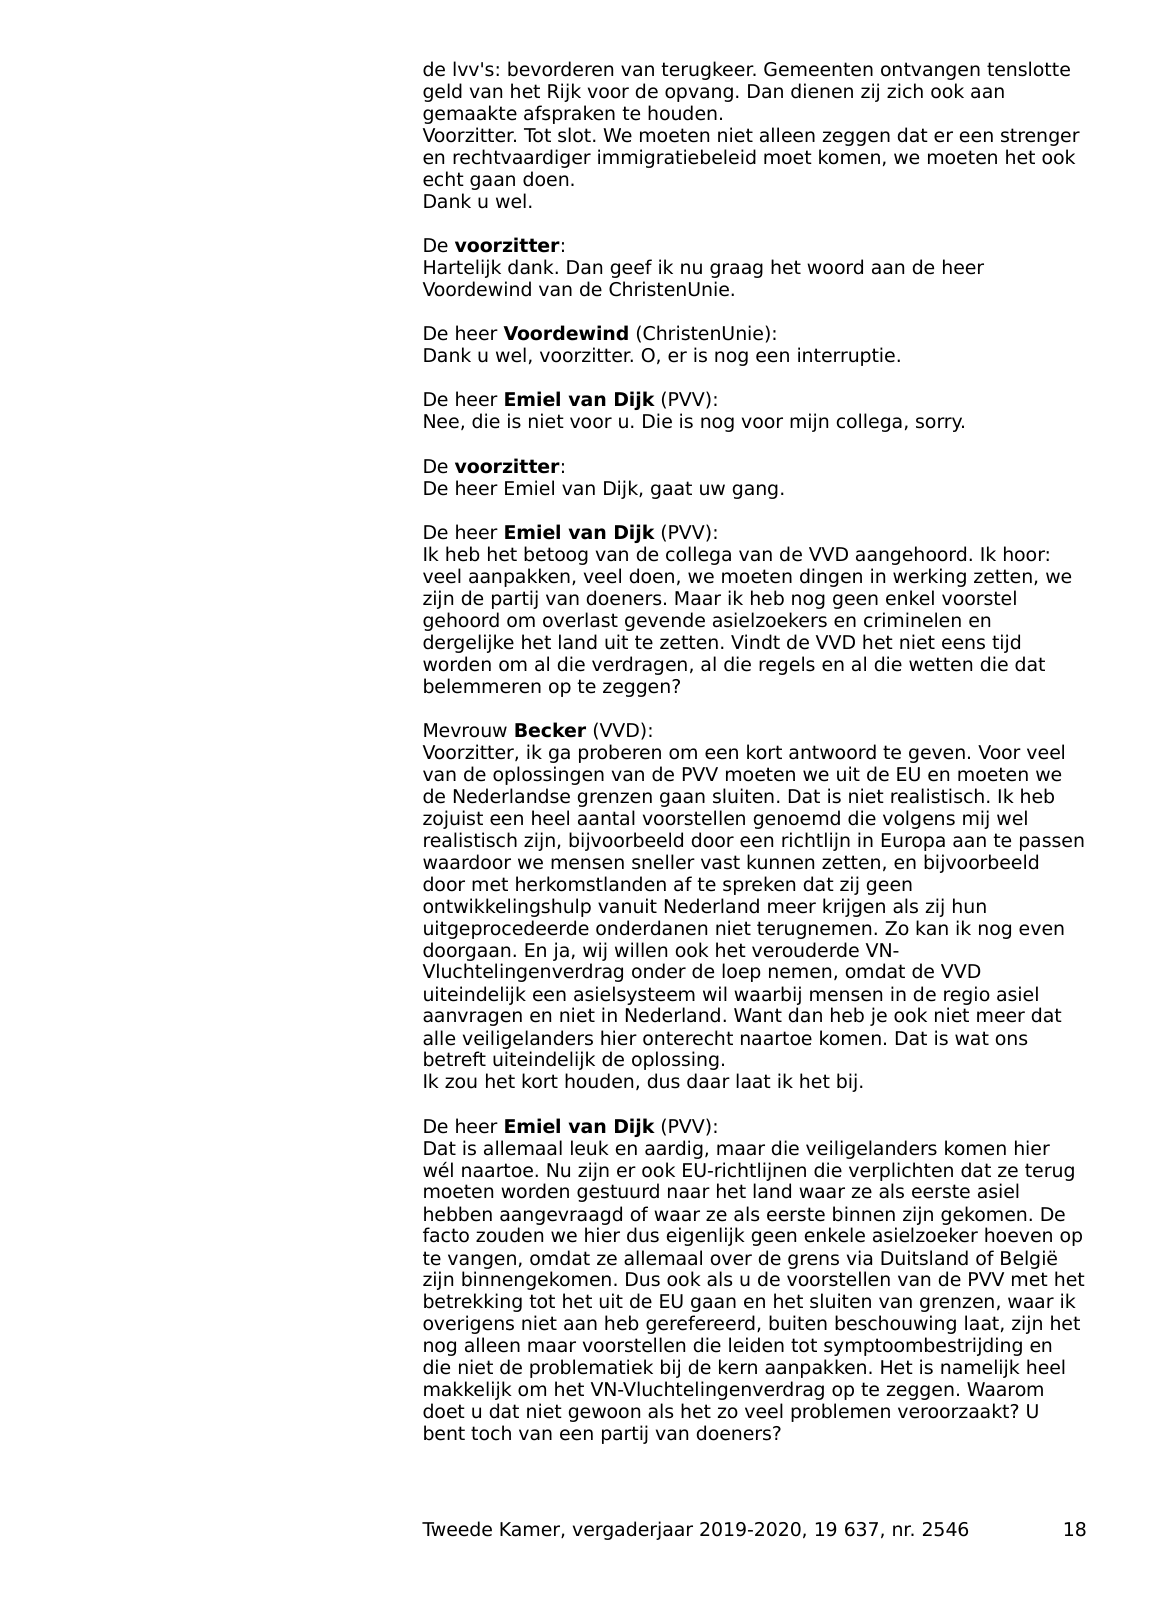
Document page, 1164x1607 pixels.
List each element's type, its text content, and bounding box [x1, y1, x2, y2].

text Dank u wel, voorzitter. O, er is nog een interruptie. [422, 345, 1087, 367]
text De heer Emiel van Dijk (PVV): [422, 1116, 1087, 1137]
text De voorzitter: [422, 456, 1087, 477]
text Dat is allemaal leuk en aardig, maar die veiligelanders komen hier wél naartoe. Nu zijn er ook EU-richtlijnen die verplichten dat ze terug moeten worden gestuurd naar het land waar ze als eerste asiel hebben aangevraagd of waar ze als eerste binnen zijn gekomen. De facto zouden we hier dus eigenlijk geen enkele asielzoeker hoeven op te vangen, omdat ze allemaal over de grens via Duitsland of België zijn binnengekomen. Dus ook als u de voorstellen van de PVV met het betrekking tot het uit de EU gaan en het sluiten van grenzen, waar ik overigens niet aan heb gerefereerd, buiten beschouwing laat, zijn het nog alleen maar voorstellen die leiden tot symptoombestrijding en die niet de problematiek bij de kern aanpakken. Het is namelijk heel makkelijk om het VN-Vluchtelingenverdrag op te zeggen. Waarom doet u dat niet gewoon als het zo veel problemen veroorzaakt? U bent toch van een partij van doeners? [422, 1137, 1087, 1445]
text De heer Emiel van Dijk (PVV): [422, 522, 1087, 544]
text Hartelijk dank. Dan geef ik nu graag het woord aan de heer Voordewind van de ChristenUnie. [422, 257, 1087, 301]
text Dank u wel. [422, 191, 1087, 213]
text de lvv's: bevorderen van terugkeer. Gemeenten ontvangen tenslotte geld van het Rijk voor de opvang. Dan dienen zij zich ook aan gemaakte afspraken te houden. [422, 59, 1087, 125]
text Voorzitter. Tot slot. We moeten niet alleen zeggen dat er een strenger en rechtvaardiger immigratiebeleid moet komen, we moeten het ook echt gaan doen. [422, 125, 1087, 191]
text Mevrouw Becker (VVD): [422, 720, 1087, 742]
text De voorzitter: [422, 235, 1087, 257]
text Nee, die is niet voor u. Die is nog voor mijn collega, sorry. [422, 411, 1087, 433]
text Voorzitter, ik ga proberen om een kort antwoord te geven. Voor veel van de oplossingen van de PVV moeten we uit de EU en moeten we de Nederlandse grenzen gaan sluiten. Dat is niet realistisch. Ik heb zojuist een heel aantal voorstellen genoemd die volgens mij wel realistisch zijn, bijvoorbeeld door een richtlijn in Europa aan te passen waardoor we mensen sneller vast kunnen zetten, en bijvoorbeeld door met herkomstlanden af te spreken dat zij geen ontwikkelingshulp vanuit Nederland meer krijgen als zij hun uitgeprocedeerde onderdanen niet terugnemen. Zo kan ik nog even doorgaan. En ja, wij willen ook het verouderde VN-Vluchtelingenverdrag onder de loep nemen, omdat de VVD uiteindelijk een asielsysteem wil waarbij mensen in de regio asiel aanvragen en niet in Nederland. Want dan heb je ook niet meer dat alle veiligelanders hier onterecht naartoe komen. Dat is wat ons betreft uiteindelijk de oplossing. [422, 742, 1087, 1071]
text Ik heb het betoog van de collega van de VVD aangehoord. Ik hoor: veel aanpakken, veel doen, we moeten dingen in werking zetten, we zijn de partij van doeners. Maar ik heb nog geen enkel voorstel gehoord om overlast gevende asielzoekers en criminelen en dergelijke het land uit te zetten. Vindt de VVD het niet eens tijd worden om al die verdragen, al die regels en al die wetten die dat belemmeren op te zeggen? [422, 544, 1087, 697]
text Ik zou het kort houden, dus daar laat ik het bij. [422, 1071, 1087, 1093]
text De heer Emiel van Dijk, gaat uw gang. [422, 477, 1087, 499]
text De heer Emiel van Dijk (PVV): [422, 389, 1087, 411]
text De heer Voordewind (ChristenUnie): [422, 323, 1087, 345]
